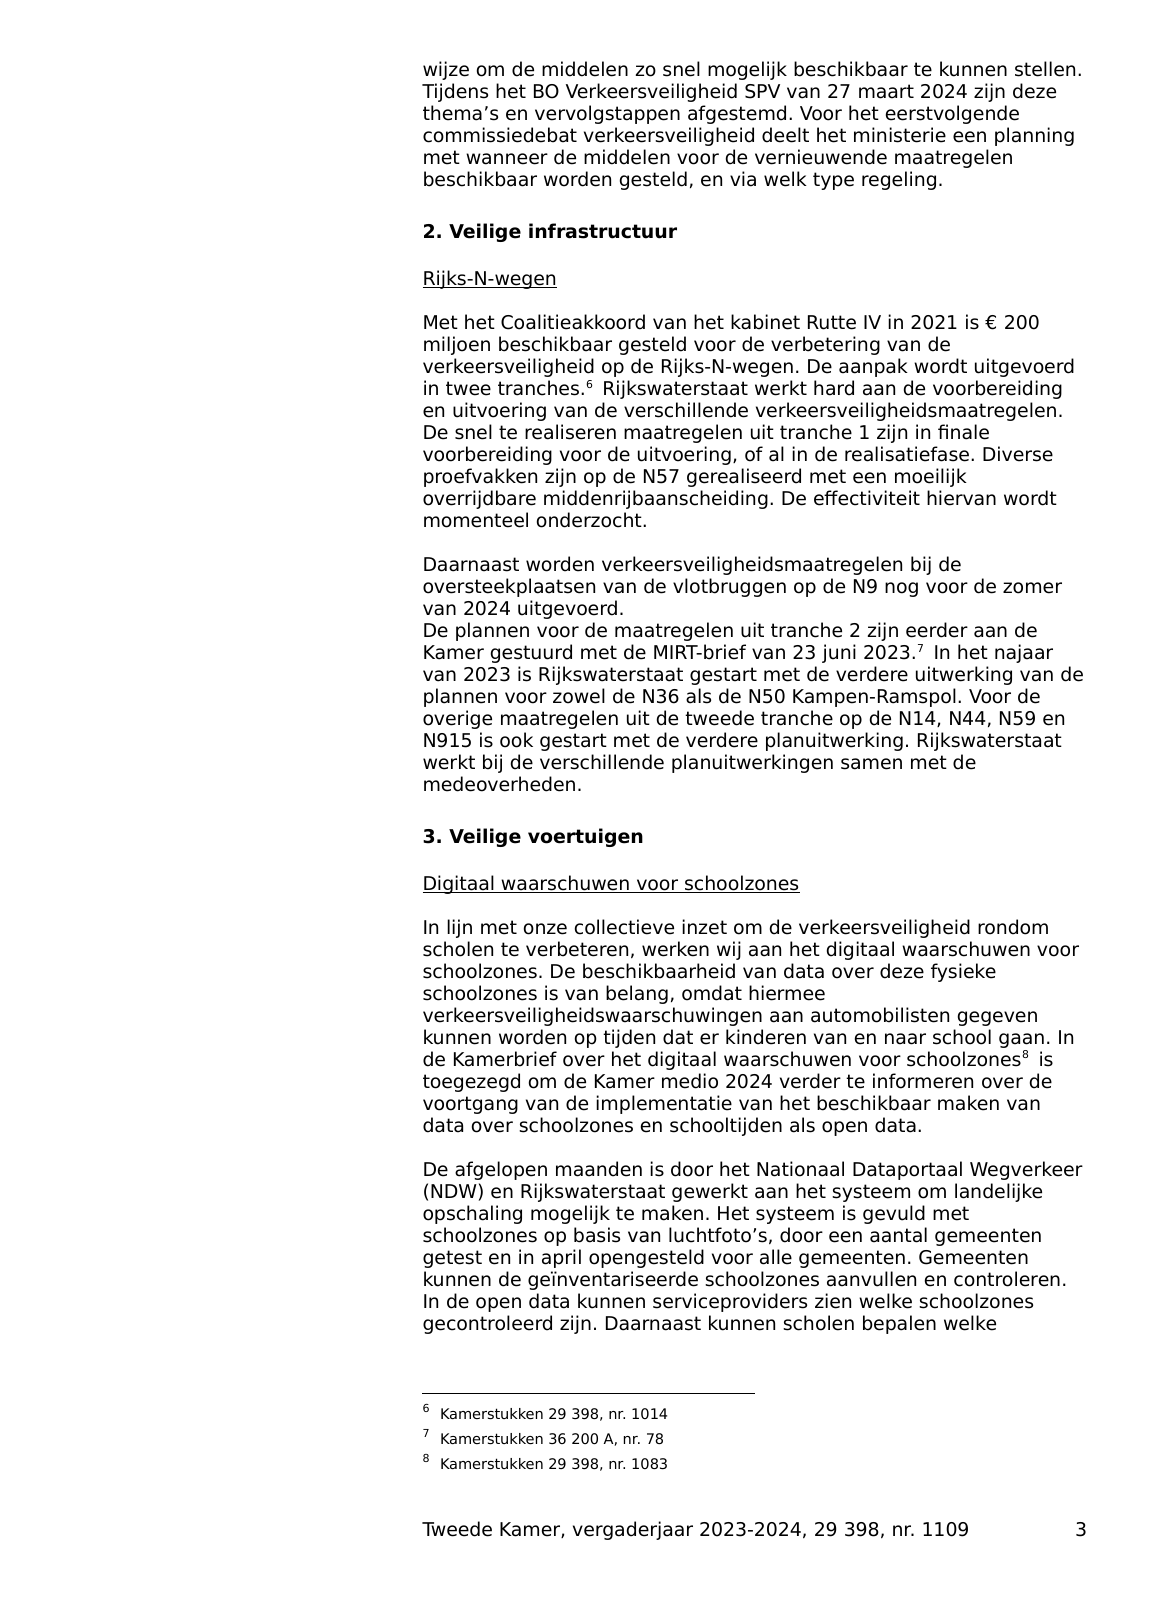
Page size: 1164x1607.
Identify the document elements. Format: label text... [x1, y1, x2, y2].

subtitle 3. Veilige voertuigen [422, 826, 1087, 848]
text Met het Coalitieakkoord van het kabinet Rutte IV in 2021 is € 200 miljoen beschikbaar gesteld voor de verbetering van de verkeersveiligheid op de Rijks-N-wegen. De aanpak wordt uitgevoerd in twee tranches. Rijkswaterstaat werkt hard aan de voorbereiding en uitvoering van de verschillende verkeersveiligheidsmaatregelen. De snel te realiseren maatregelen uit tranche 1 zijn in finale voorbereiding voor de uitvoering, of al in de realisatiefase. Diverse proefvakken zijn op de N57 gerealiseerd met een moeilijk overrijdbare middenrijbaanscheiding. De effectiviteit hiervan wordt momenteel onderzocht. [422, 312, 1087, 532]
subtitle Rijks-N-wegen [422, 268, 1087, 290]
text Daarnaast worden verkeersveiligheidsmaatregelen bij de oversteekplaatsen van de vlotbruggen op de N9 nog voor de zomer van 2024 uitgevoerd. [422, 554, 1087, 620]
text De afgelopen maanden is door het Nationaal Dataportaal Wegverkeer (NDW) en Rijkswaterstaat gewerkt aan het systeem om landelijke opschaling mogelijk te maken. Het systeem is gevuld met schoolzones op basis van luchtfoto’s, door een aantal gemeenten getest en in april opengesteld voor alle gemeenten. Gemeenten kunnen de geïnventariseerde schoolzones aanvullen en controleren. In de open data kunnen serviceproviders zien welke schoolzones gecontroleerd zijn. Daarnaast kunnen scholen bepalen welke [422, 1159, 1087, 1335]
text Kamerstukken 29 398, nr. 1014 [422, 1402, 1087, 1424]
text wijze om de middelen zo snel mogelijk beschikbaar te kunnen stellen. Tijdens het BO Verkeersveiligheid SPV van 27 maart 2024 zijn deze thema’s en vervolgstappen afgestemd. Voor het eerstvolgende commissiedebat verkeersveiligheid deelt het ministerie een planning met wanneer de middelen voor de vernieuwende maatregelen beschikbaar worden gesteld, en via welk type regeling. [422, 59, 1087, 191]
subtitle 2. Veilige infrastructuur [422, 221, 1087, 243]
subtitle Digitaal waarschuwen voor schoolzones [422, 873, 1087, 895]
text In lijn met onze collectieve inzet om de verkeersveiligheid rondom scholen te verbeteren, werken wij aan het digitaal waarschuwen voor schoolzones. De beschikbaarheid van data over deze fysieke schoolzones is van belang, omdat hiermee verkeersveiligheidswaarschuwingen aan automobilisten gegeven kunnen worden op tijden dat er kinderen van en naar school gaan. In de Kamerbrief over het digitaal waarschuwen voor schoolzones is toegezegd om de Kamer medio 2024 verder te informeren over de voortgang van de implementatie van het beschikbaar maken van data over schoolzones en schooltijden als open data. [422, 917, 1087, 1137]
text Kamerstukken 29 398, nr. 1083 [422, 1452, 1087, 1474]
text De plannen voor de maatregelen uit tranche 2 zijn eerder aan de Kamer gestuurd met de MIRT-brief van 23 juni 2023. In het najaar van 2023 is Rijkswaterstaat gestart met de verdere uitwerking van de plannen voor zowel de N36 als de N50 Kampen-Ramspol. Voor de overige maatregelen uit de tweede tranche op de N14, N44, N59 en N915 is ook gestart met de verdere planuitwerking. Rijkswaterstaat werkt bij de verschillende planuitwerkingen samen met de medeoverheden. [422, 620, 1087, 796]
text Kamerstukken 36 200 A, nr. 78 [422, 1427, 1087, 1449]
